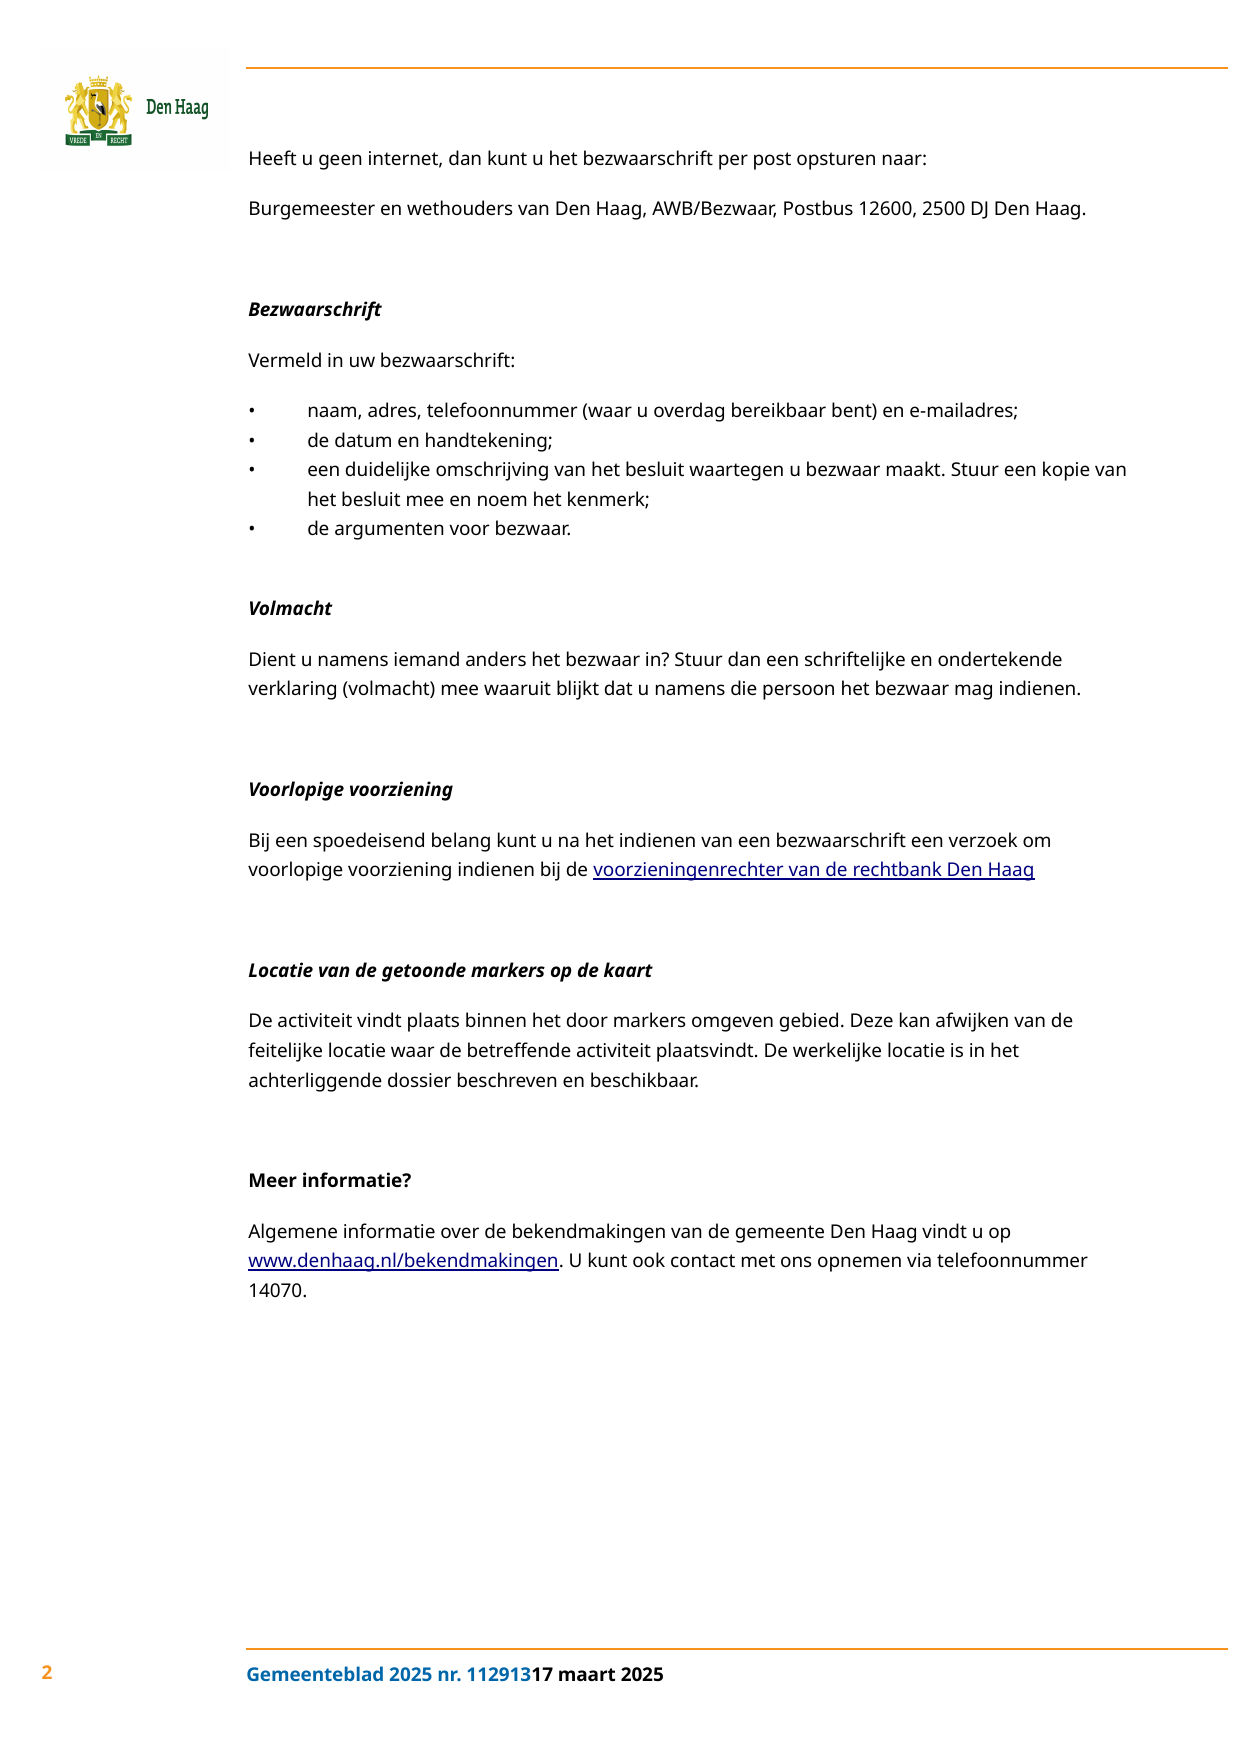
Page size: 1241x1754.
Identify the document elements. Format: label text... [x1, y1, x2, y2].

text Meer informatie? [248, 1168, 1152, 1193]
text Dient u namens iemand anders het bezwaar in? Stuur dan een schriftelijke en ondertekende verklaring (volmacht) mee waaruit blijkt dat u namens die persoon het bezwaar mag indienen. [248, 646, 1152, 701]
text Bezwaarschrift [248, 296, 1152, 322]
text Voorlopige voorziening [248, 776, 1152, 802]
text Volmacht [248, 596, 1152, 621]
picture [41, 47, 231, 172]
list een duidelijke omschrijving van het besluit waartegen u bezwaar maakt. Stuur een kopie van het besluit mee en noem het kenmerk; [248, 456, 1152, 512]
list de argumenten voor bezwaar. [248, 516, 1152, 541]
list de datum en handtekening; [248, 427, 1152, 453]
text Vermeld in uw bezwaarschrift: [248, 347, 1152, 373]
list naam, adres, telefoonnummer (waar u overdag bereikbaar bent) en e-mailadres; [248, 397, 1152, 423]
text Heeft u geen internet, dan kunt u het bezwaarschrift per post opsturen naar: [248, 145, 1152, 171]
text Algemene informatie over de bekendmakingen van de gemeente Den Haag vindt u op www.denhaag.nl/bekendmakingen. U kunt ook contact met ons opnemen via telefoonnummer 14070. [248, 1218, 1152, 1303]
text Bij een spoedeisend belang kunt u na het indienen van een bezwaarschrift een verzoek om voorlopige voorziening indienen bij de voorzieningenrechter van de rechtbank Den Haag [248, 827, 1152, 882]
text Locatie van de getoonde markers op de kaart [248, 957, 1152, 983]
text De activiteit vindt plaats binnen het door markers omgeven gebied. Deze kan afwijken van de feitelijke locatie waar de betreffende activiteit plaatsvindt. De werkelijke locatie is in het achterliggende dossier beschreven en beschikbaar. [248, 1008, 1152, 1093]
text Burgemeester en wethouders van Den Haag, AWB/Bezwaar, Postbus 12600, 2500 DJ Den Haag. [248, 196, 1152, 221]
